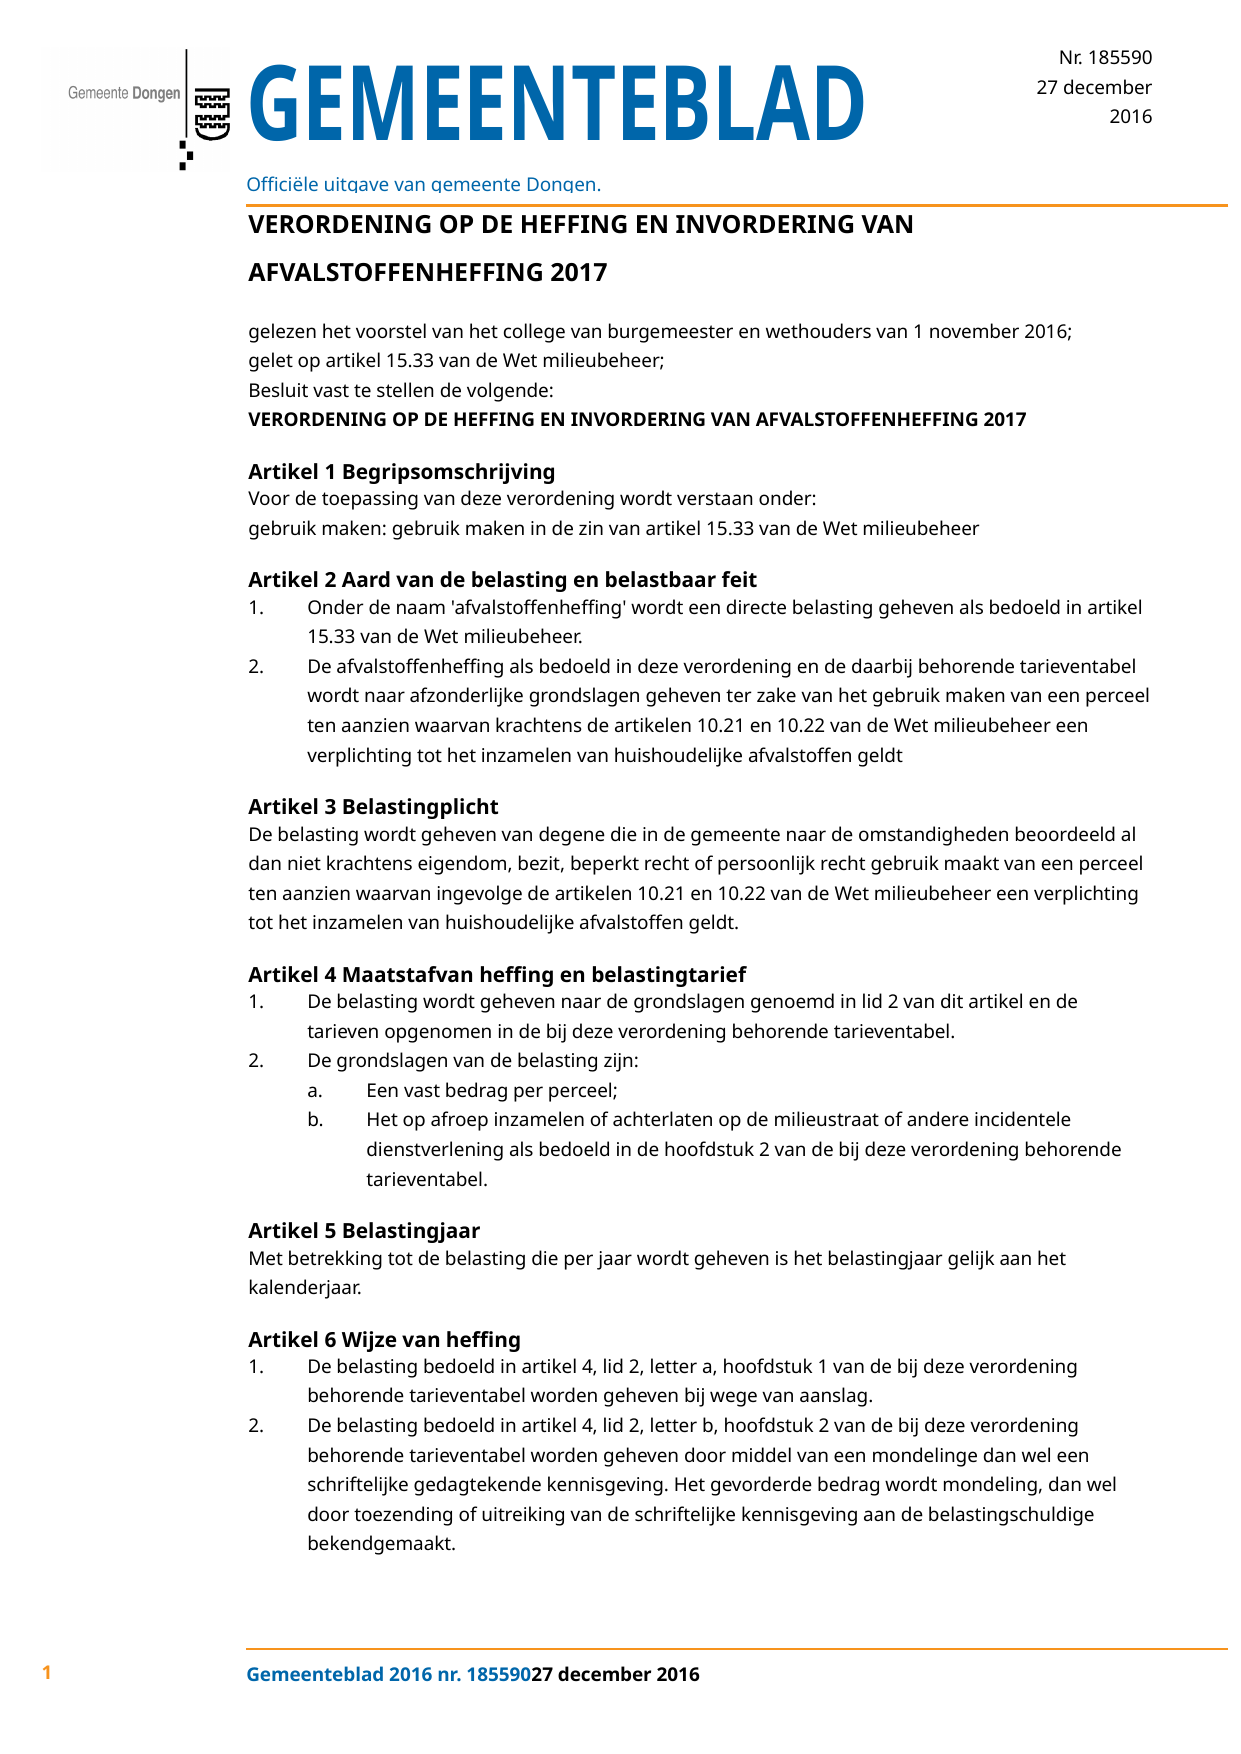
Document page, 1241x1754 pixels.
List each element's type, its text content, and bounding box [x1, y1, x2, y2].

text Artikel 3 Belastingplicht [248, 792, 1152, 821]
list De belasting bedoeld in artikel 4, lid 2, letter b, hoofdstuk 2 van de bij deze verordening behorende tarieventabel worden geheven door middel van een mondelinge dan wel een schriftelijke gedagtekende kennisgeving. Het gevorderde bedrag wordt mondeling, dan wel door toezending of uitreiking van de schriftelijke kennisgeving aan de belastingschuldige bekendgemaakt. [248, 1412, 1152, 1556]
list De afvalstoffenheffing als bedoeld in deze verordening en de daarbij behorende tarieventabel wordt naar afzonderlijke grondslagen geheven ter zake van het gebruik maken van een perceel ten aanzien waarvan krachtens de artikelen 10.21 en 10.22 van de Wet milieubeheer een verplichting tot het inzamelen van huishoudelijke afvalstoffen geldt [248, 653, 1152, 768]
text Voor de toepassing van deze verordening wordt verstaan onder: [248, 486, 1152, 511]
text gelezen het voorstel van het college van burgemeester en wethouders van 1 november 2016; [248, 318, 1152, 344]
text Artikel 6 Wijze van heffing [248, 1325, 1152, 1353]
text Artikel 1 Begripsomschrijving [248, 457, 1152, 486]
text gebruik maken: gebruik maken in de zin van artikel 15.33 van de Wet milieubeheer [248, 515, 1152, 541]
text Artikel 5 Belastingjaar [248, 1216, 1152, 1245]
list Het op afroep inzamelen of achterlaten op de milieustraat of andere incidentele dienstverlening als bedoeld in de hoofdstuk 2 van de bij deze verordening behorende tarieventabel. [307, 1107, 1152, 1192]
text De belasting wordt geheven van degene die in de gemeente naar de omstandigheden beoordeeld al dan niet krachtens eigendom, bezit, beperkt recht of persoonlijk recht gebruik maakt van een perceel ten aanzien waarvan ingevolge de artikelen 10.21 en 10.22 van de Wet milieubeheer een verplichting tot het inzamelen van huishoudelijke afvalstoffen geldt. [248, 821, 1152, 935]
picture [41, 47, 231, 172]
text Met betrekking tot de belasting die per jaar wordt geheven is het belastingjaar gelijk aan het kalenderjaar. [248, 1245, 1152, 1300]
text VERORDENING OP DE HEFFING EN INVORDERING VAN AFVALSTOFFENHEFFING 2017 [248, 407, 1152, 432]
text Artikel 2 Aard van de belasting en belastbaar feit [248, 566, 1152, 594]
list Onder de naam 'afvalstoffenheffing' wordt een directe belasting geheven als bedoeld in artikel 15.33 van de Wet milieubeheer. [248, 594, 1152, 649]
text Artikel 4 Maatstafvan heffing en belastingtarief [248, 960, 1152, 988]
list De grondslagen van de belasting zijn: [248, 1047, 1152, 1073]
list De belasting bedoeld in artikel 4, lid 2, letter a, hoofdstuk 1 van de bij deze verordening behorende tarieventabel worden geheven bij wege van aanslag. [248, 1353, 1152, 1408]
list Een vast bedrag per perceel; [307, 1077, 1152, 1103]
text gelet op artikel 15.33 van de Wet milieubeheer; [248, 347, 1152, 373]
text Besluit vast te stellen de volgende: [248, 377, 1152, 403]
text VERORDENING OP DE HEFFING EN INVORDERING VAN AFVALSTOFFENHEFFING 2017 [248, 207, 1152, 288]
list De belasting wordt geheven naar de grondslagen genoemd in lid 2 van dit artikel en de tarieven opgenomen in de bij deze verordening behorende tarieventabel. [248, 988, 1152, 1044]
